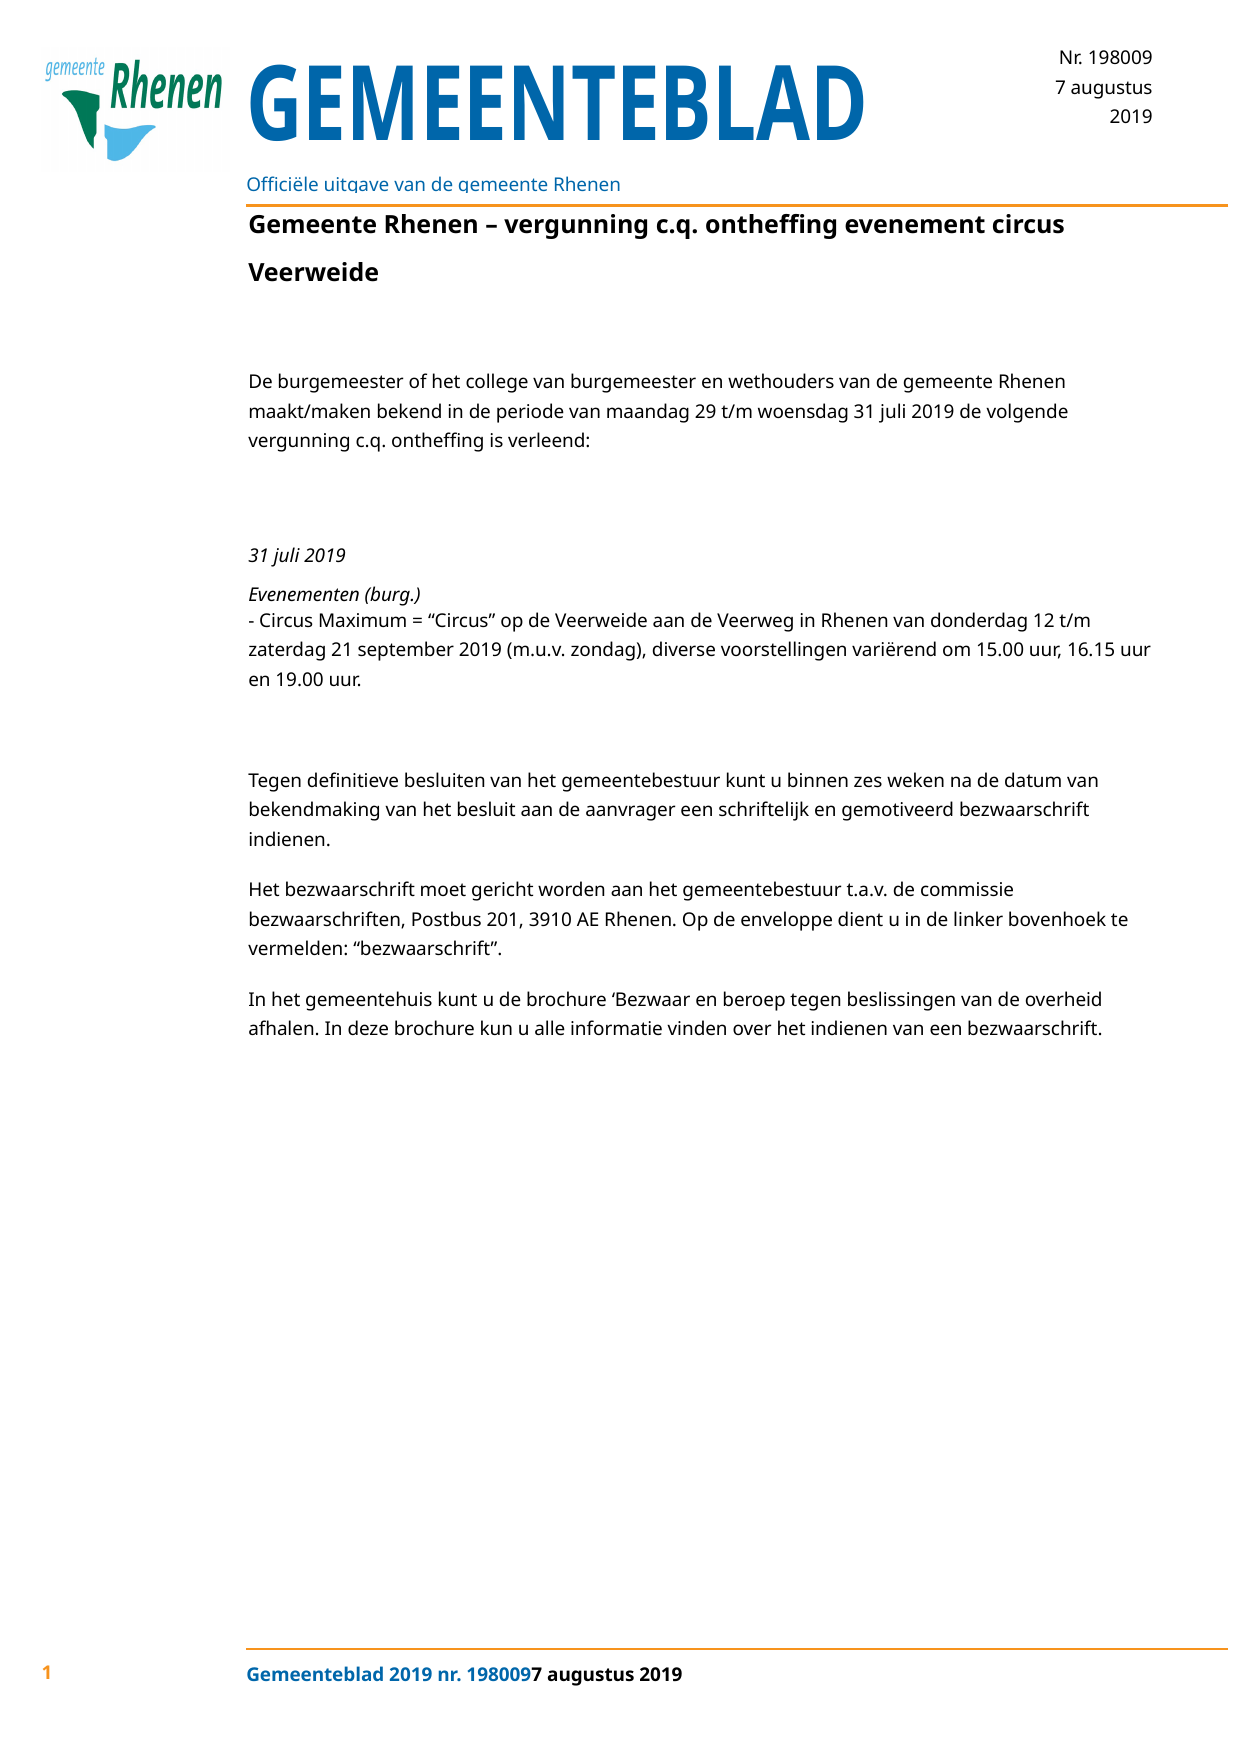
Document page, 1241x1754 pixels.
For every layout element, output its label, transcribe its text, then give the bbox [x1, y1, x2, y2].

text Gemeente Rhenen – vergunning c.q. ontheffing evenement circus Veerweide [248, 207, 1152, 288]
picture [41, 47, 231, 172]
text Evenementen (burg.) [248, 581, 1152, 607]
text In het gemeentehuis kunt u de brochure ‘Bezwaar en beroep tegen beslissingen van de overheid afhalen. In deze brochure kun u alle informatie vinden over het indienen van een bezwaarschrift. [248, 986, 1152, 1041]
text 31 juli 2019 [248, 542, 1152, 568]
text - Circus Maximum = “Circus” op de Veerweide aan de Veerweg in Rhenen van donderdag 12 t/m zaterdag 21 september 2019 (m.u.v. zondag), diverse voorstellingen variërend om 15.00 uur, 16.15 uur en 19.00 uur. [248, 607, 1152, 692]
text De burgemeester of het college van burgemeester en wethouders van de gemeente Rhenen maakt/maken bekend in de periode van maandag 29 t/m woensdag 31 juli 2019 de volgende vergunning c.q. ontheffing is verleend: [248, 368, 1152, 453]
text Het bezwaarschrift moet gericht worden aan het gemeentebestuur t.a.v. de commissie bezwaarschriften, Postbus 201, 3910 AE Rhenen. Op de enveloppe dient u in de linker bovenhoek te vermelden: “bezwaarschrift”. [248, 876, 1152, 961]
text Tegen definitieve besluiten van het gemeentebestuur kunt u binnen zes weken na de datum van bekendmaking van het besluit aan de aanvrager een schriftelijk en gemotiveerd bezwaarschrift indienen. [248, 767, 1152, 852]
